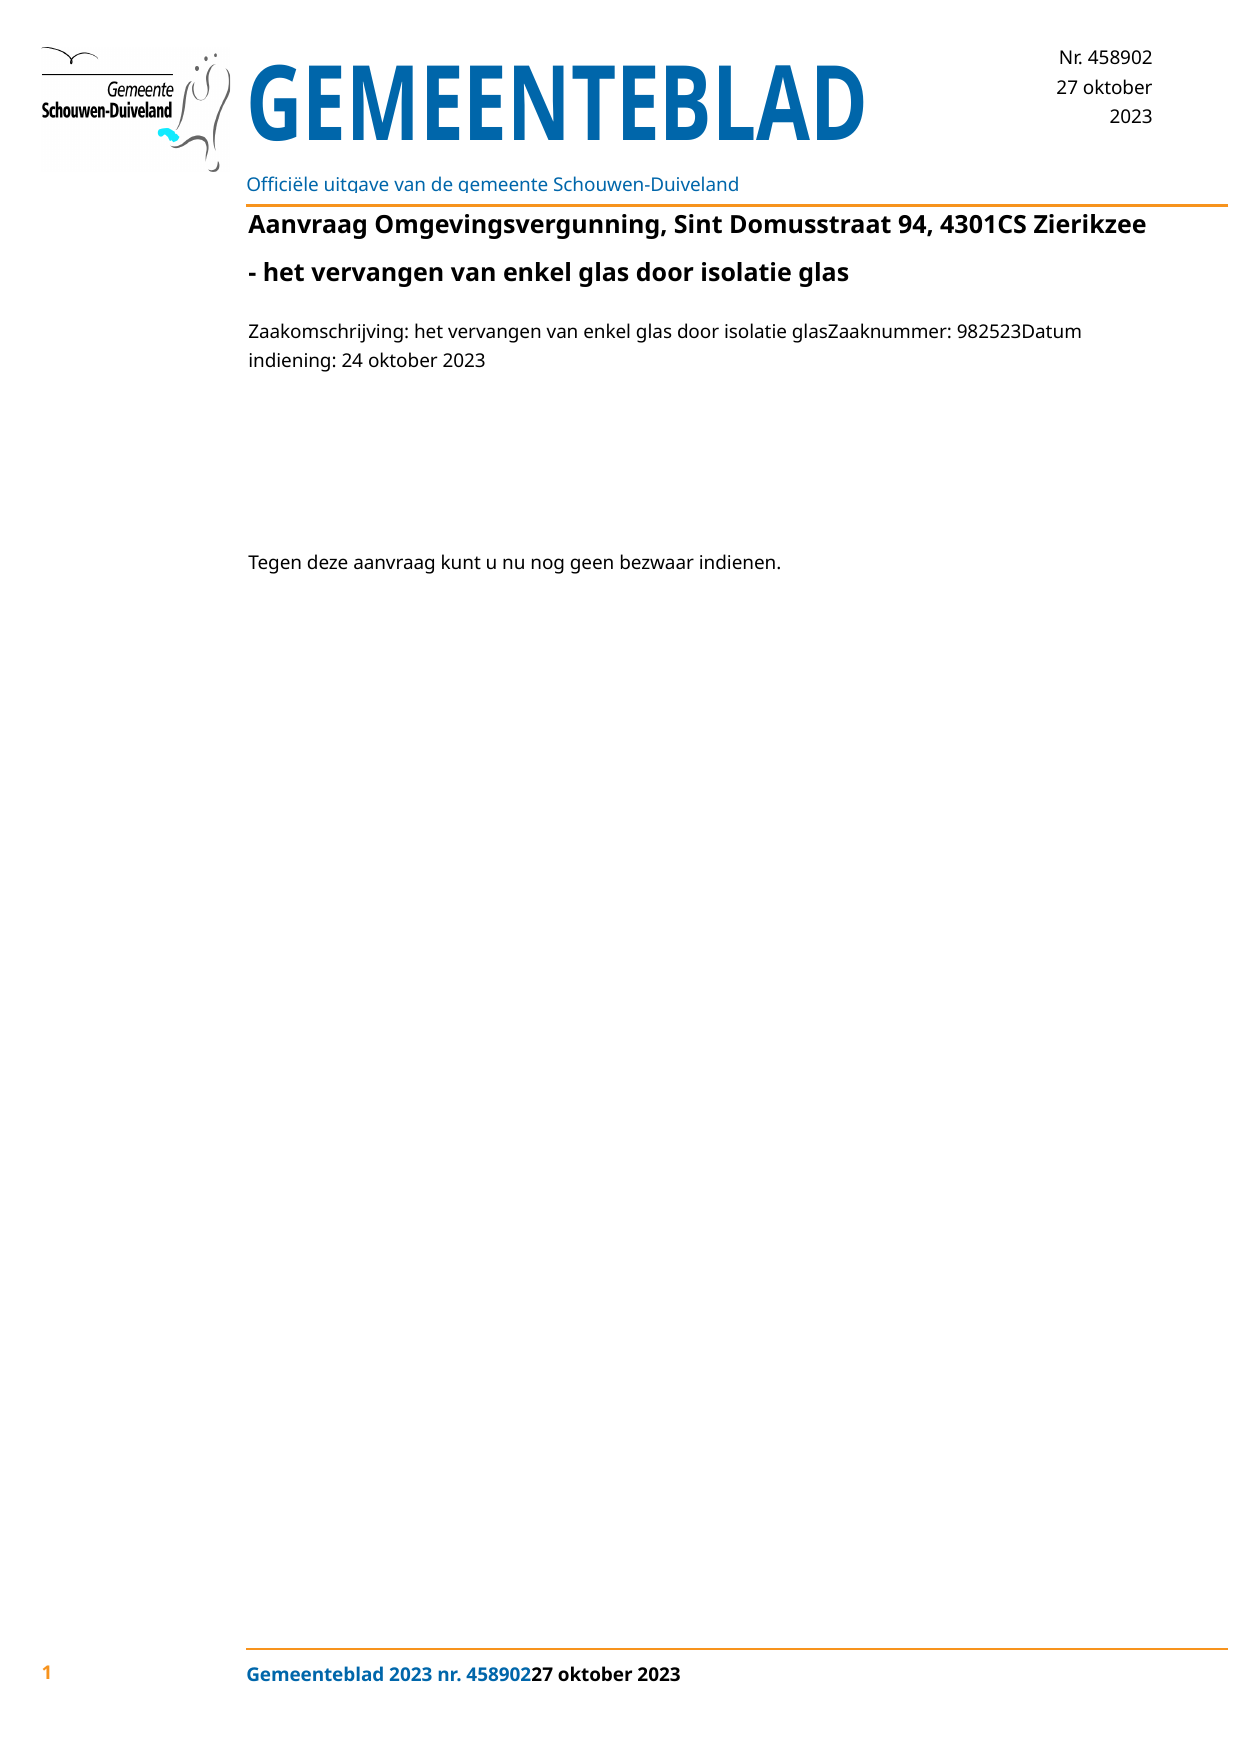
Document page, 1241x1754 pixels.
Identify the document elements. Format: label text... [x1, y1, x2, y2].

text Zaakomschrijving: het vervangen van enkel glas door isolatie glasZaaknummer: 982523Datum indiening: 24 oktober 2023 [248, 318, 1152, 373]
text Tegen deze aanvraag kunt u nu nog geen bezwaar indienen. [248, 549, 1152, 575]
text Aanvraag Omgevingsvergunning, Sint Domusstraat 94, 4301CS Zierikzee - het vervangen van enkel glas door isolatie glas [248, 207, 1152, 288]
picture [41, 47, 231, 172]
